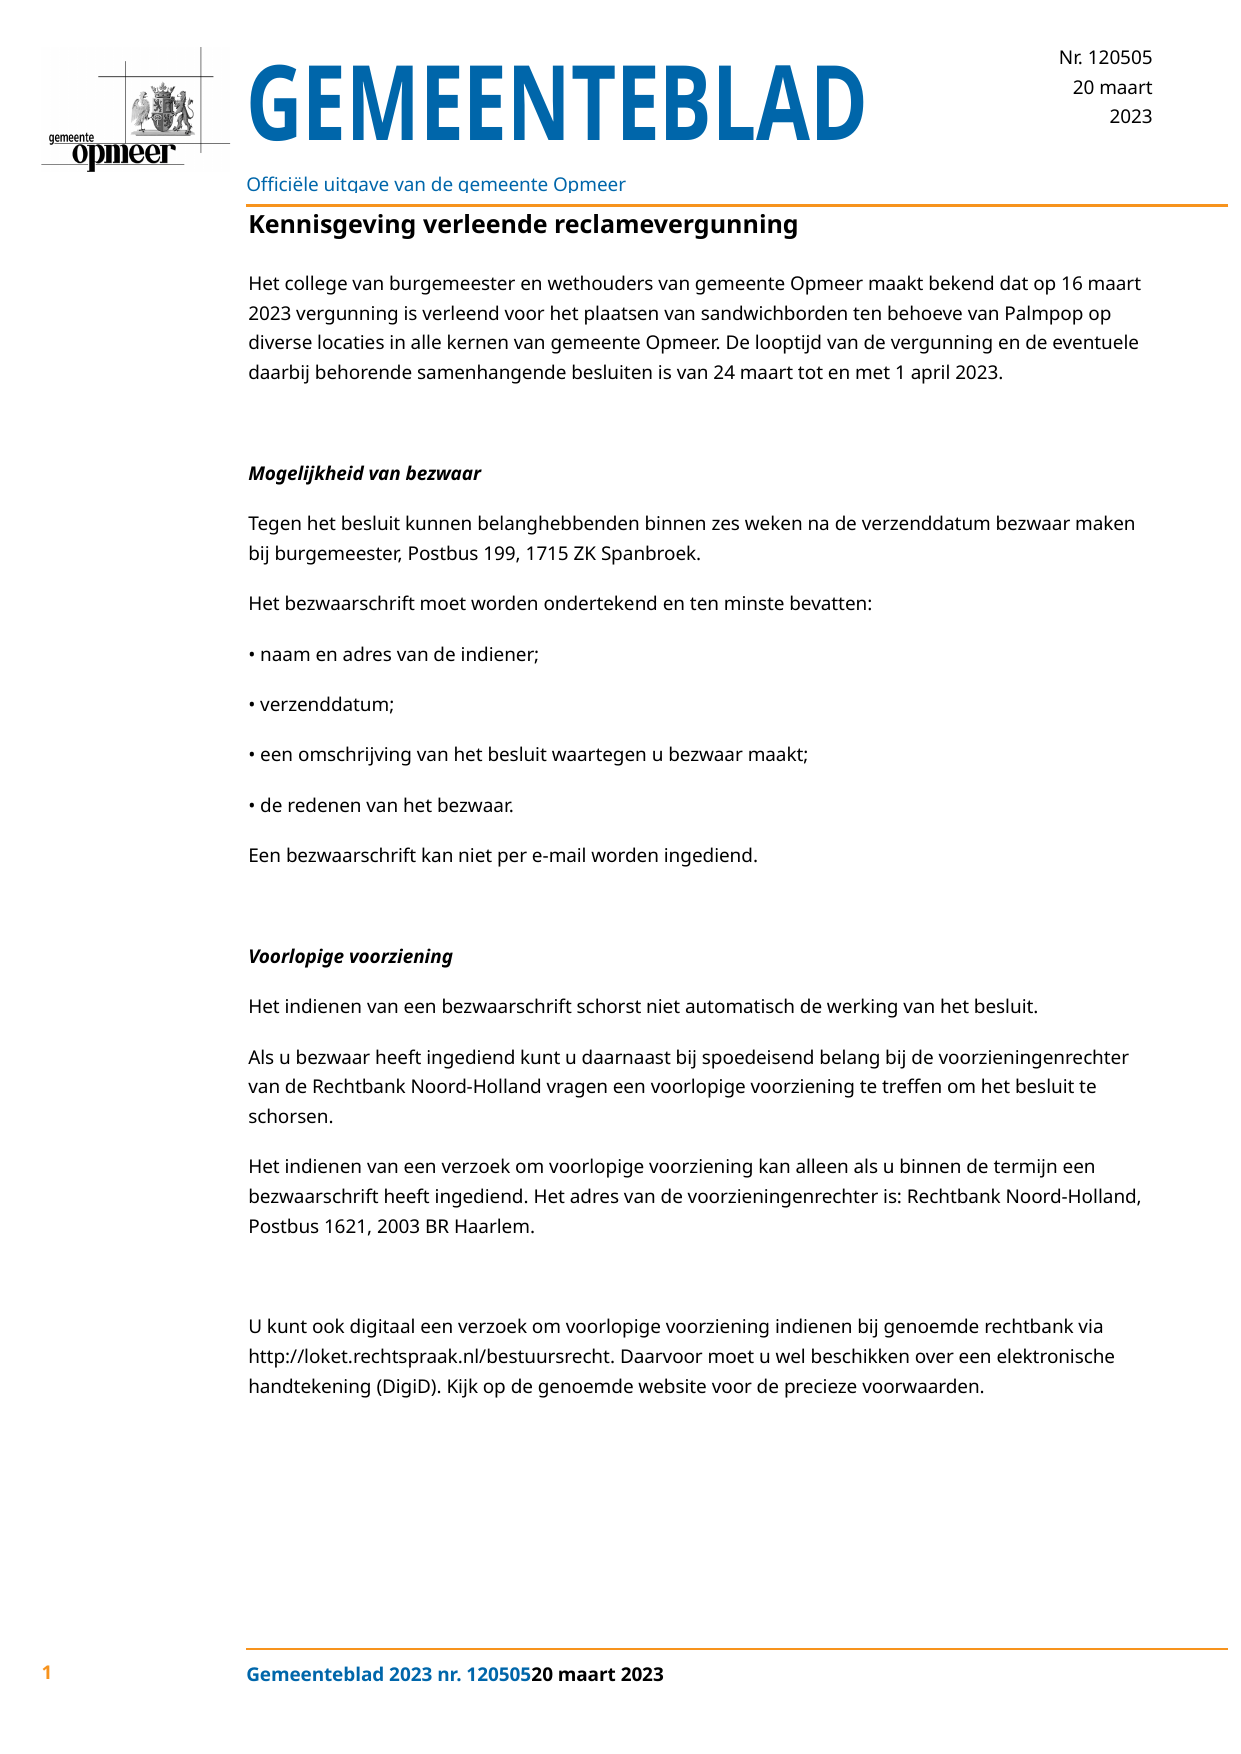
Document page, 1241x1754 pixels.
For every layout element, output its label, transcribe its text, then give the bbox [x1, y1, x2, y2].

text • naam en adres van de indiener; [248, 641, 1152, 666]
text Tegen het besluit kunnen belanghebbenden binnen zes weken na de verzenddatum bezwaar maken bij burgemeester, Postbus 199, 1715 ZK Spanbroek. [248, 510, 1152, 566]
text • een omschrijving van het besluit waartegen u bezwaar maakt; [248, 742, 1152, 767]
picture [41, 47, 231, 172]
text Het indienen van een bezwaarschrift schorst niet automatisch de werking van het besluit. [248, 994, 1152, 1019]
text Het indienen van een verzoek om voorlopige voorziening kan alleen als u binnen de termijn een bezwaarschrift heeft ingediend. Het adres van de voorzieningenrechter is: Rechtbank Noord-Holland, Postbus 1621, 2003 BR Haarlem. [248, 1154, 1152, 1238]
text Mogelijkheid van bezwaar [248, 460, 1152, 486]
text Het college van burgemeester en wethouders van gemeente Opmeer maakt bekend dat op 16 maart 2023 vergunning is verleend voor het plaatsen van sandwichborden ten behoeve van Palmpop op diverse locaties in alle kernen van gemeente Opmeer. De looptijd van de vergunning en de eventuele daarbij behorende samenhangende besluiten is van 24 maart tot en met 1 april 2023. [248, 270, 1152, 385]
text • verzenddatum; [248, 691, 1152, 717]
text Een bezwaarschrift kan niet per e-mail worden ingediend. [248, 842, 1152, 868]
text • de redenen van het bezwaar. [248, 792, 1152, 818]
text Kennisgeving verleende reclamevergunning [248, 207, 1152, 241]
text Als u bezwaar heeft ingediend kunt u daarnaast bij spoedeisend belang bij de voorzieningenrechter van de Rechtbank Noord-Holland vragen een voorlopige voorziening te treffen om het besluit te schorsen. [248, 1044, 1152, 1129]
text Voorlopige voorziening [248, 943, 1152, 969]
text U kunt ook digitaal een verzoek om voorlopige voorziening indienen bij genoemde rechtbank via http://loket.rechtspraak.nl/bestuursrecht. Daarvoor moet u wel beschikken over een elektronische handtekening (DigiD). Kijk op de genoemde website voor de precieze voorwaarden. [248, 1314, 1152, 1398]
text Het bezwaarschrift moet worden ondertekend en ten minste bevatten: [248, 590, 1152, 616]
